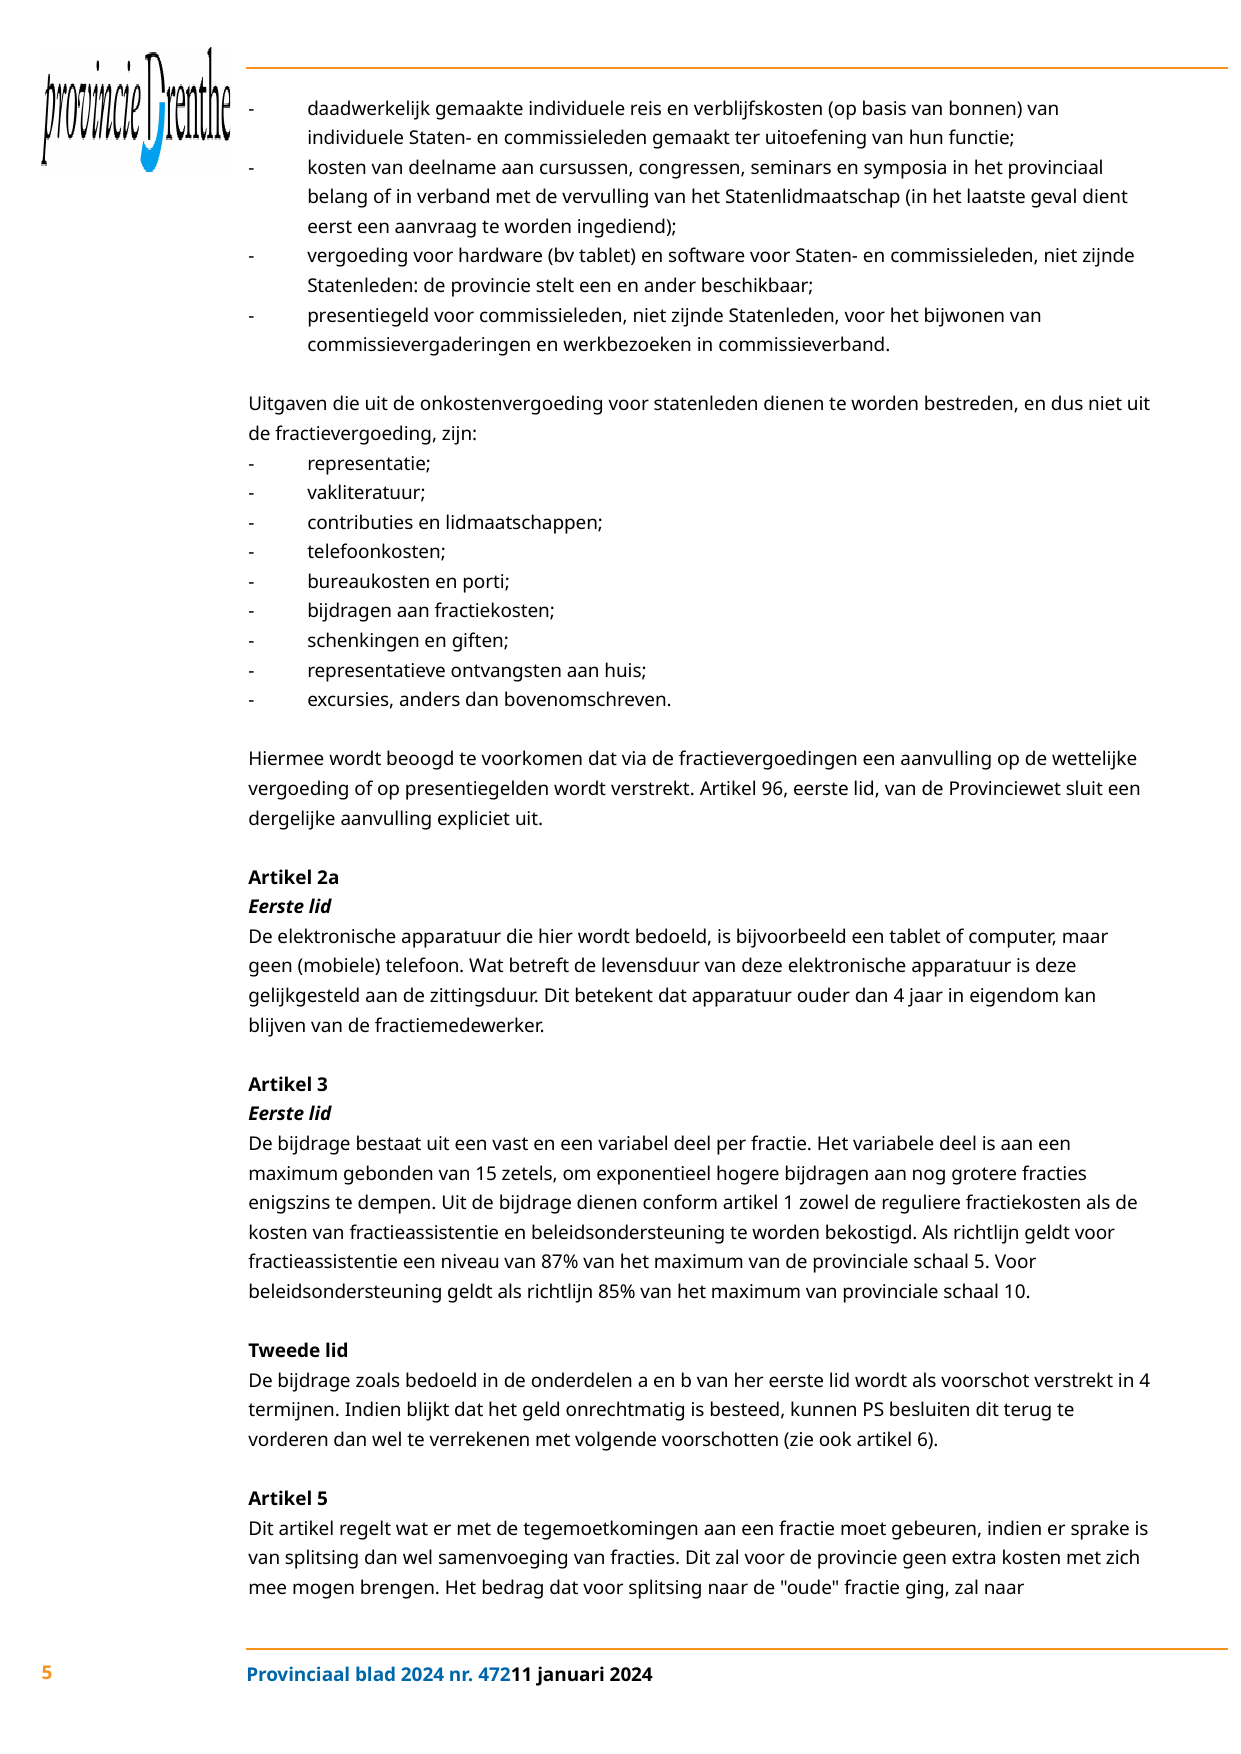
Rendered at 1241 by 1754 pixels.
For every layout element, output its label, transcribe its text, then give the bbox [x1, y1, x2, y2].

text Hiermee wordt beoogd te voorkomen dat via de fractievergoedingen een aanvulling op de wettelijke vergoeding of op presentiegelden wordt verstrekt. Artikel 96, eerste lid, van de Provinciewet sluit een dergelijke aanvulling expliciet uit. [248, 746, 1152, 831]
list presentiegeld voor commissieleden, niet zijnde Statenleden, voor het bijwonen van commissievergaderingen en werkbezoeken in commissieverband. [248, 302, 1152, 357]
list contributies en lidmaatschappen; [248, 509, 1152, 535]
list bureaukosten en porti; [248, 568, 1152, 594]
text Eerste lid [248, 1101, 1152, 1126]
text De bijdrage bestaat uit een vast en een variabel deel per fractie. Het variabele deel is aan een maximum gebonden van 15 zetels, om exponentieel hogere bijdragen aan nog grotere fracties enigszins te dempen. Uit de bijdrage dienen conform artikel 1 zowel de reguliere fractiekosten als de kosten van fractieassistentie en beleidsondersteuning te worden bekostigd. Als richtlijn geldt voor fractieassistentie een niveau van 87% van het maximum van de provinciale schaal 5. Voor beleidsondersteuning geldt als richtlijn 85% van het maximum van provinciale schaal 10. [248, 1130, 1152, 1304]
list daadwerkelijk gemaakte individuele reis en verblijfskosten (op basis van bonnen) van individuele Staten- en commissieleden gemaakt ter uitoefening van hun functie; [248, 95, 1152, 150]
picture [41, 47, 231, 172]
text Uitgaven die uit de onkostenvergoeding voor statenleden dienen te worden bestreden, en dus niet uit de fractievergoeding, zijn: [248, 391, 1152, 446]
list vergoeding voor hardware (bv tablet) en software voor Staten- en commissieleden, niet zijnde Statenleden: de provincie stelt een en ander beschikbaar; [248, 243, 1152, 298]
text Eerste lid [248, 893, 1152, 919]
list kosten van deelname aan cursussen, congressen, seminars en symposia in het provinciaal belang of in verband met de vervulling van het Statenlidmaatschap (in het laatste geval dient eerst een aanvraag te worden ingediend); [248, 154, 1152, 239]
text Artikel 5 [248, 1485, 1152, 1511]
text Dit artikel regelt wat er met de tegemoetkomingen aan een fractie moet gebeuren, indien er sprake is van splitsing dan wel samenvoeging van fracties. Dit zal voor de provincie geen extra kosten met zich mee mogen brengen. Het bedrag dat voor splitsing naar de "oude" fractie ging, zal naar [248, 1515, 1152, 1600]
list bijdragen aan fractiekosten; [248, 598, 1152, 623]
list representatieve ontvangsten aan huis; [248, 657, 1152, 683]
list vakliteratuur; [248, 479, 1152, 505]
text Tweede lid [248, 1337, 1152, 1363]
text Artikel 3 [248, 1071, 1152, 1097]
list schenkingen en giften; [248, 627, 1152, 653]
list excursies, anders dan bovenomschreven. [248, 686, 1152, 712]
list telefoonkosten; [248, 538, 1152, 564]
text Artikel 2a [248, 864, 1152, 890]
text De bijdrage zoals bedoeld in de onderdelen a en b van her eerste lid wordt als voorschot verstrekt in 4 termijnen. Indien blijkt dat het geld onrechtmatig is besteed, kunnen PS besluiten dit terug te vorderen dan wel te verrekenen met volgende voorschotten (zie ook artikel 6). [248, 1367, 1152, 1452]
text De elektronische apparatuur die hier wordt bedoeld, is bijvoorbeeld een tablet of computer, maar geen (mobiele) telefoon. Wat betreft de levensduur van deze elektronische apparatuur is deze gelijkgesteld aan de zittingsduur. Dit betekent dat apparatuur ouder dan 4 jaar in eigendom kan blijven van de fractiemedewerker. [248, 923, 1152, 1038]
list representatie; [248, 450, 1152, 476]
